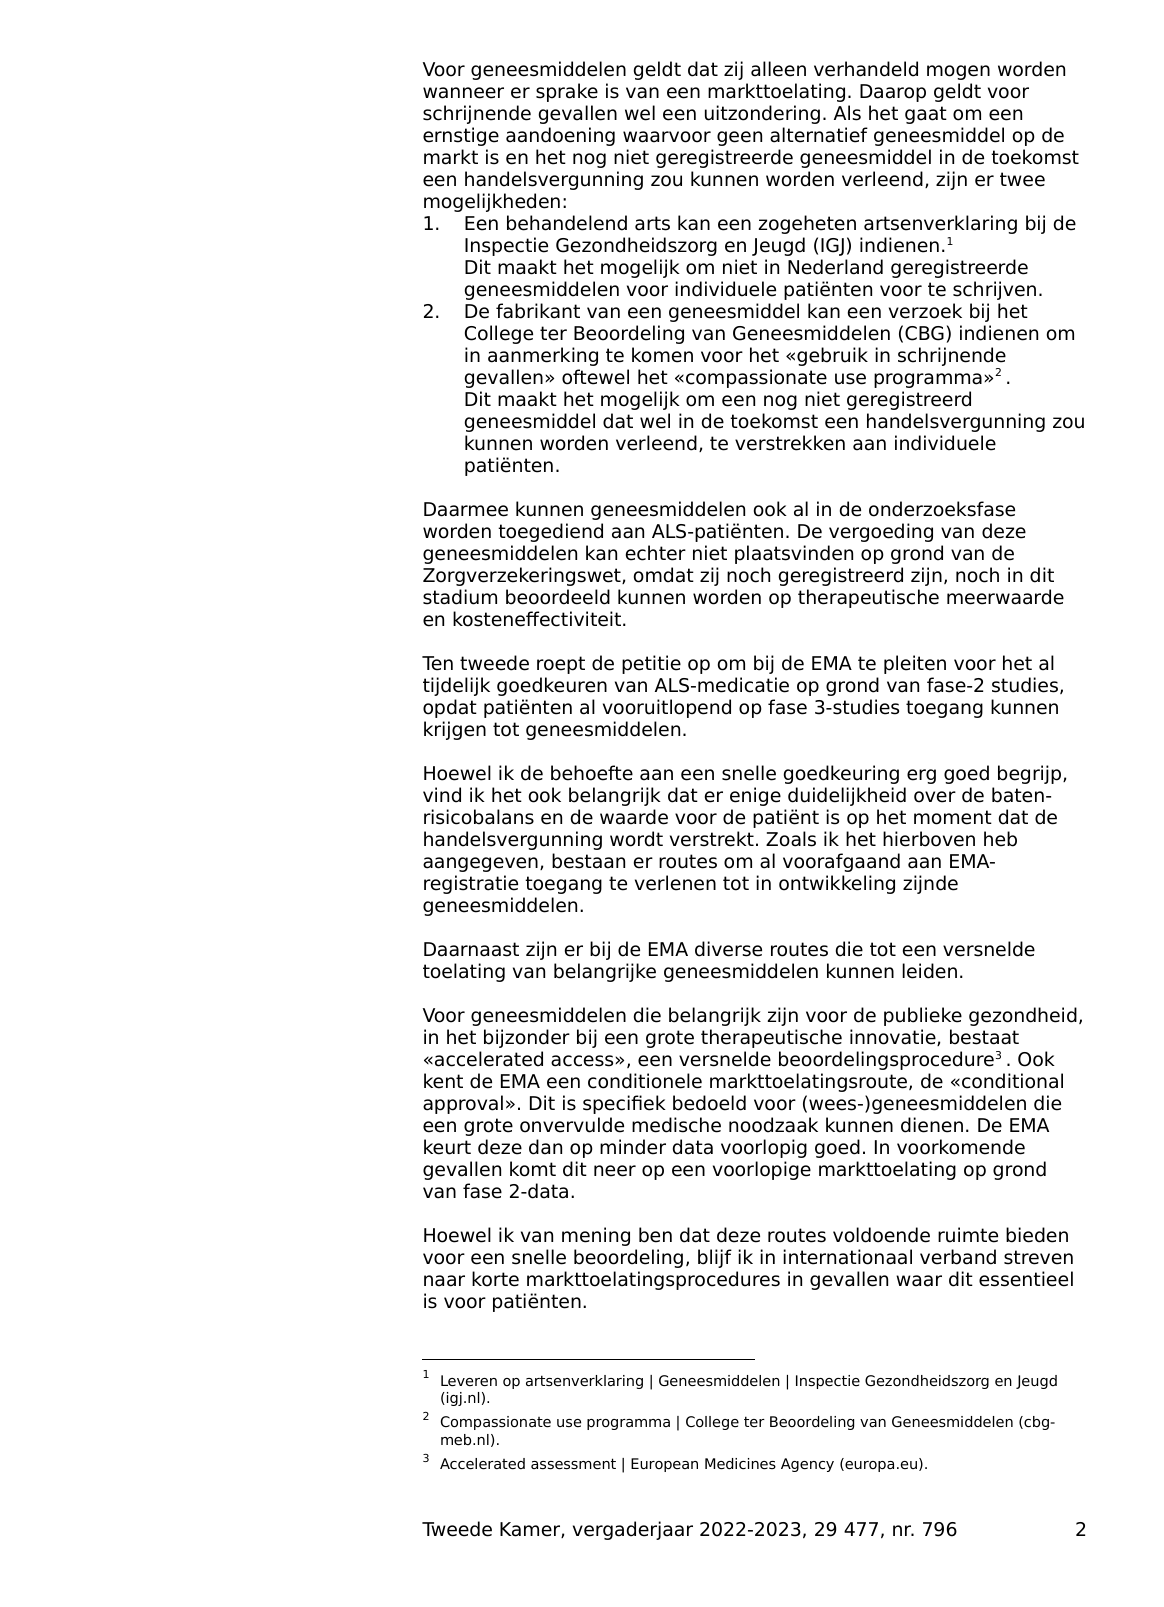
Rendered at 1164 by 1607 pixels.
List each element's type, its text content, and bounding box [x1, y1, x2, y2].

text Hoewel ik de behoefte aan een snelle goedkeuring erg goed begrijp, vind ik het ook belangrijk dat er enige duidelijkheid over de baten-risicobalans en de waarde voor de patiënt is op het moment dat de handelsvergunning wordt verstrekt. Zoals ik het hierboven heb aangegeven, bestaan er routes om al voorafgaand aan EMA-registratie toegang te verlenen tot in ontwikkeling zijnde geneesmiddelen. [422, 763, 1087, 917]
text Accelerated assessment | European Medicines Agency (europa.eu). [422, 1452, 1087, 1474]
text 2. De fabrikant van een geneesmiddel kan een verzoek bij het College ter Beoordeling van Geneesmiddelen (CBG) indienen om in aanmerking te komen voor het «gebruik in schrijnende gevallen» oftewel het «compassionate use programma». [422, 301, 1087, 389]
text Hoewel ik van mening ben dat deze routes voldoende ruimte bieden voor een snelle beoordeling, blijf ik in internationaal verband streven naar korte markttoelatingsprocedures in gevallen waar dit essentieel is voor patiënten. [422, 1225, 1087, 1313]
text Voor geneesmiddelen die belangrijk zijn voor de publieke gezondheid, in het bijzonder bij een grote therapeutische innovatie, bestaat «accelerated access», een versnelde beoordelingsprocedure. Ook kent de EMA een conditionele markttoelatingsroute, de «conditional approval». Dit is specifiek bedoeld voor (wees-)geneesmiddelen die een grote onvervulde medische noodzaak kunnen dienen. De EMA keurt deze dan op minder data voorlopig goed. In voorkomende gevallen komt dit neer op een voorlopige markttoelating op grond van fase 2-data. [422, 1005, 1087, 1203]
text Voor geneesmiddelen geldt dat zij alleen verhandeld mogen worden wanneer er sprake is van een markttoelating. Daarop geldt voor schrijnende gevallen wel een uitzondering. Als het gaat om een ernstige aandoening waarvoor geen alternatief geneesmiddel op de markt is en het nog niet geregistreerde geneesmiddel in de toekomst een handelsvergunning zou kunnen worden verleend, zijn er twee mogelijkheden: [422, 59, 1087, 213]
text Compassionate use programma | College ter Beoordeling van Geneesmiddelen (cbg-meb.nl). [422, 1410, 1087, 1449]
text Daarnaast zijn er bij de EMA diverse routes die tot een versnelde toelating van belangrijke geneesmiddelen kunnen leiden. [422, 939, 1087, 983]
text Ten tweede roept de petitie op om bij de EMA te pleiten voor het al tijdelijk goedkeuren van ALS-medicatie op grond van fase-2 studies, opdat patiënten al vooruitlopend op fase 3-studies toegang kunnen krijgen tot geneesmiddelen. [422, 653, 1087, 741]
text 1. Een behandelend arts kan een zogeheten artsenverklaring bij de Inspectie Gezondheidszorg en Jeugd (IGJ) indienen. [422, 213, 1087, 257]
text Leveren op artsenverklaring | Geneesmiddelen | Inspectie Gezondheidszorg en Jeugd (igj.nl). [422, 1368, 1087, 1407]
text Dit maakt het mogelijk om een nog niet geregistreerd geneesmiddel dat wel in de toekomst een handelsvergunning zou kunnen worden verleend, te verstrekken aan individuele patiënten. [464, 389, 1087, 477]
text Daarmee kunnen geneesmiddelen ook al in de onderzoeksfase worden toegediend aan ALS-patiënten. De vergoeding van deze geneesmiddelen kan echter niet plaatsvinden op grond van de Zorgverzekeringswet, omdat zij noch geregistreerd zijn, noch in dit stadium beoordeeld kunnen worden op therapeutische meerwaarde en kosteneffectiviteit. [422, 499, 1087, 631]
text Dit maakt het mogelijk om niet in Nederland geregistreerde geneesmiddelen voor individuele patiënten voor te schrijven. [464, 257, 1087, 301]
